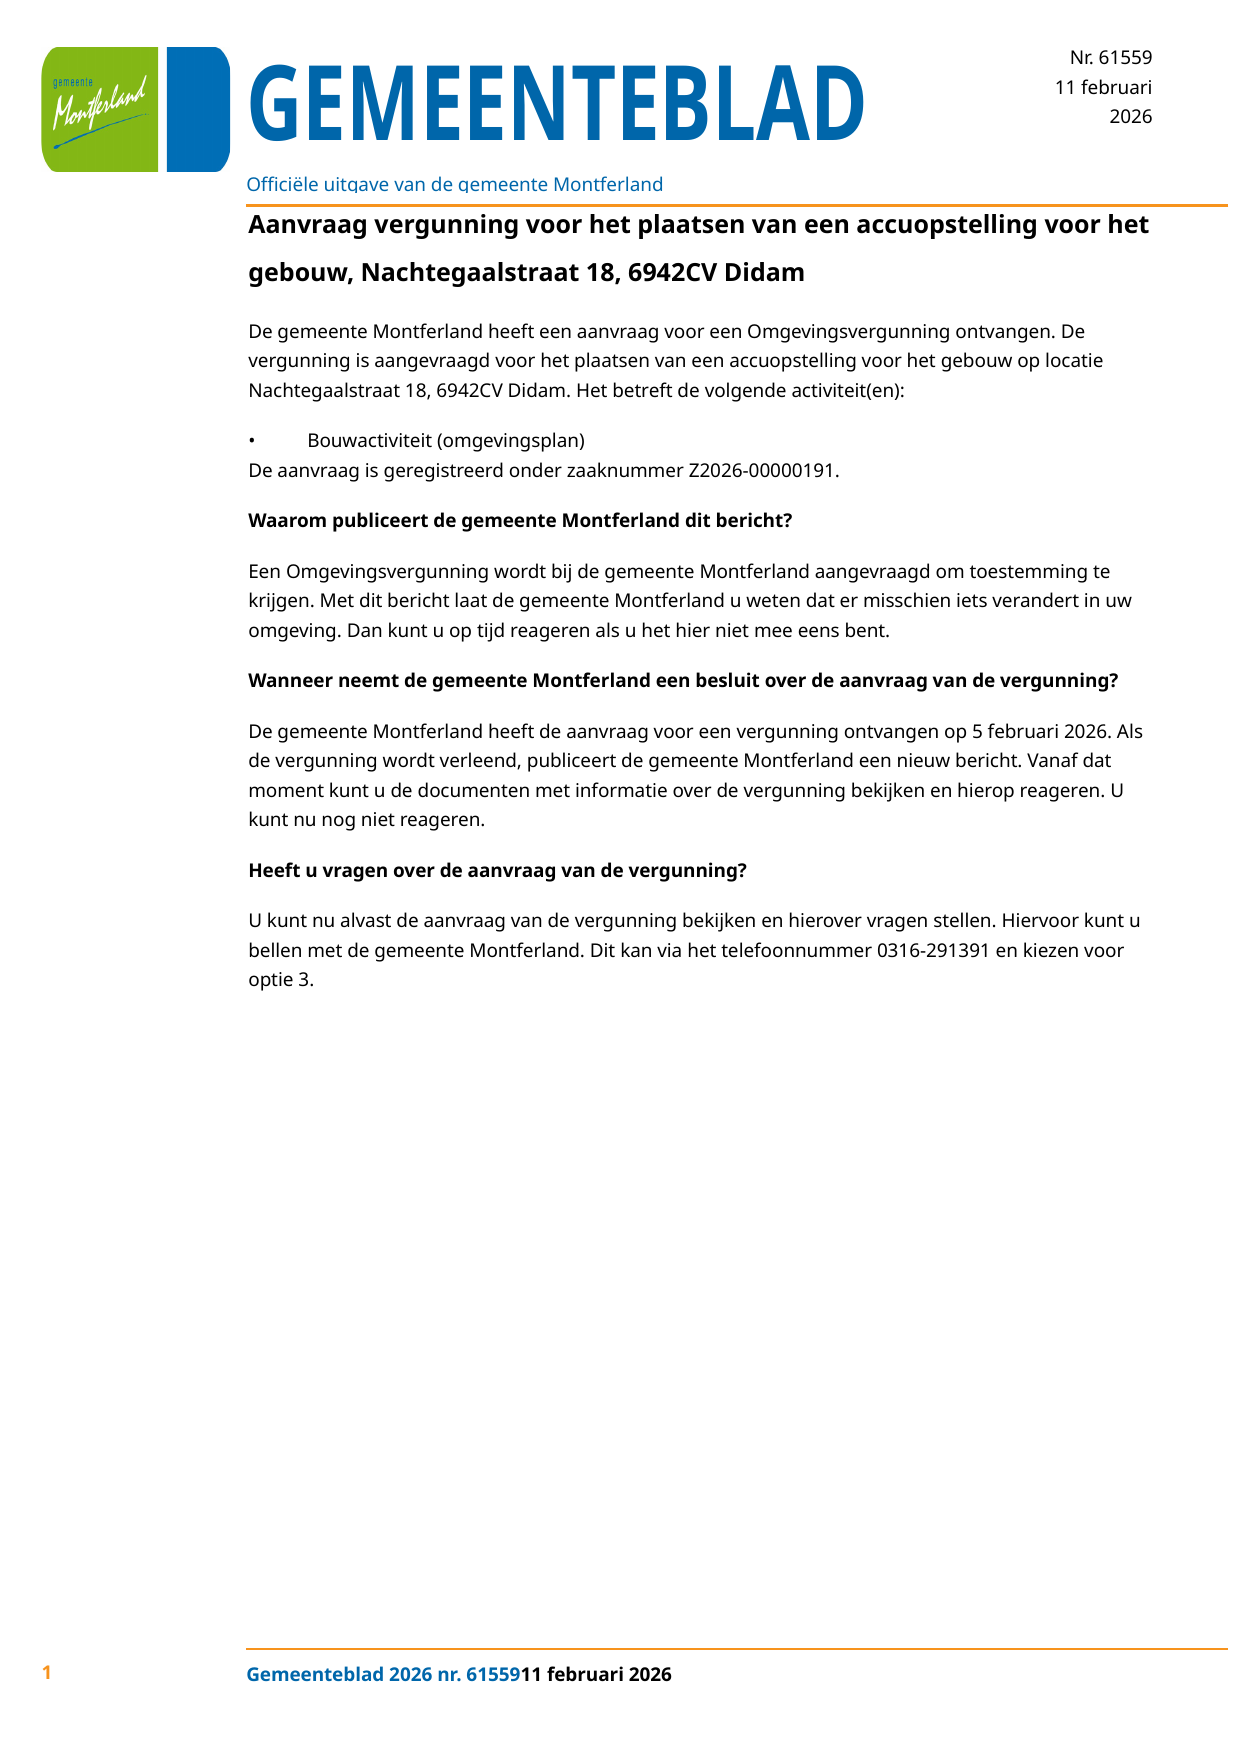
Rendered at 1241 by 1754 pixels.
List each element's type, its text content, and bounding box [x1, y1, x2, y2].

text De gemeente Montferland heeft een aanvraag voor een Omgevingsvergunning ontvangen. De vergunning is aangevraagd voor het plaatsen van een accuopstelling voor het gebouw op locatie Nachtegaalstraat 18, 6942CV Didam. Het betreft de volgende activiteit(en): [248, 318, 1152, 403]
text U kunt nu alvast de aanvraag van de vergunning bekijken en hierover vragen stellen. Hiervoor kunt u bellen met de gemeente Montferland. Dit kan via het telefoonnummer 0316-291391 en kiezen voor optie 3. [248, 907, 1152, 992]
text Waarom publiceert de gemeente Montferland dit bericht? [248, 507, 1152, 533]
picture [41, 47, 231, 172]
text Een Omgevingsvergunning wordt bij de gemeente Montferland aangevraagd om toestemming te krijgen. Met dit bericht laat de gemeente Montferland u weten dat er misschien iets verandert in uw omgeving. Dan kunt u op tijd reageren als u het hier niet mee eens bent. [248, 558, 1152, 643]
text Heeft u vragen over de aanvraag van de vergunning? [248, 857, 1152, 883]
text Wanneer neemt de gemeente Montferland een besluit over de aanvraag van de vergunning? [248, 667, 1152, 693]
text Aanvraag vergunning voor het plaatsen van een accuopstelling voor het gebouw, Nachtegaalstraat 18, 6942CV Didam [248, 207, 1152, 288]
text De aanvraag is geregistreerd onder zaaknummer Z2026-00000191. [248, 457, 1152, 483]
list Bouwactiviteit (omgevingsplan) [248, 427, 1152, 453]
text De gemeente Montferland heeft de aanvraag voor een vergunning ontvangen op 5 februari 2026. Als de vergunning wordt verleend, publiceert de gemeente Montferland een nieuw bericht. Vanaf dat moment kunt u de documenten met informatie over de vergunning bekijken en hierop reageren. U kunt nu nog niet reageren. [248, 718, 1152, 832]
